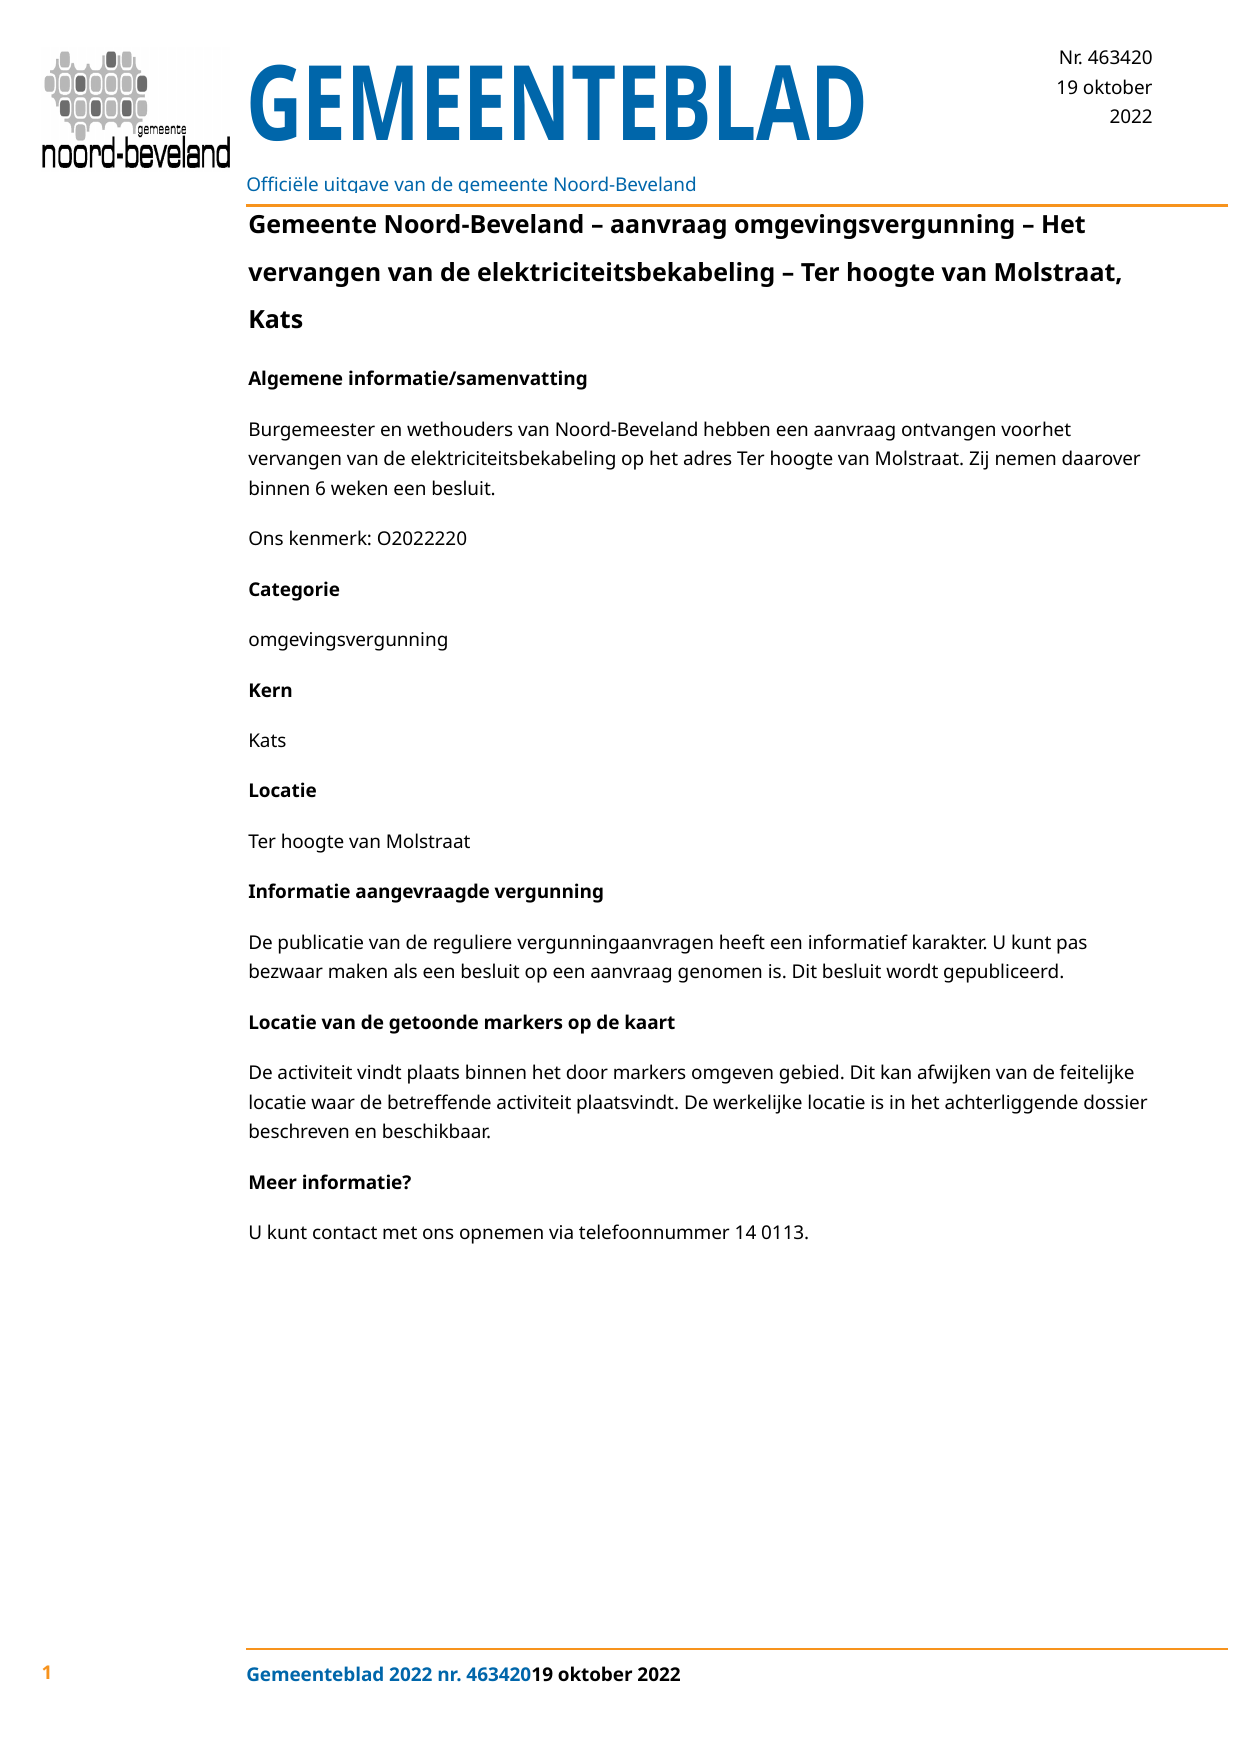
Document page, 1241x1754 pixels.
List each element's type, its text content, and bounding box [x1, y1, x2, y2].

text U kunt contact met ons opnemen via telefoonnummer 14 0113. [248, 1219, 1152, 1245]
text omgevingsvergunning [248, 626, 1152, 652]
text De publicatie van de reguliere vergunningaanvragen heeft een informatief karakter. U kunt pas bezwaar maken als een besluit op een aanvraag genomen is. Dit besluit wordt gepubliceerd. [248, 929, 1152, 984]
text Algemene informatie/samenvatting [248, 366, 1152, 391]
text Locatie van de getoonde markers op de kaart [248, 1009, 1152, 1034]
text Ons kenmerk: O2022220 [248, 526, 1152, 551]
text Categorie [248, 576, 1152, 602]
text Locatie [248, 778, 1152, 803]
text Meer informatie? [248, 1169, 1152, 1194]
text Kern [248, 677, 1152, 702]
text Informatie aangevraagde vergunning [248, 878, 1152, 904]
text Kats [248, 727, 1152, 753]
text Ter hoogte van Molstraat [248, 828, 1152, 854]
text Burgemeester en wethouders van Noord-Beveland hebben een aanvraag ontvangen voorhet vervangen van de elektriciteitsbekabeling op het adres Ter hoogte van Molstraat. Zij nemen daarover binnen 6 weken een besluit. [248, 416, 1152, 501]
text De activiteit vindt plaats binnen het door markers omgeven gebied. Dit kan afwijken van de feitelijke locatie waar de betreffende activiteit plaatsvindt. De werkelijke locatie is in het achterliggende dossier beschreven en beschikbaar. [248, 1059, 1152, 1144]
text Gemeente Noord-Beveland – aanvraag omgevingsvergunning – Het vervangen van de elektriciteitsbekabeling – Ter hoogte van Molstraat, Kats [248, 207, 1152, 336]
picture [41, 47, 231, 172]
